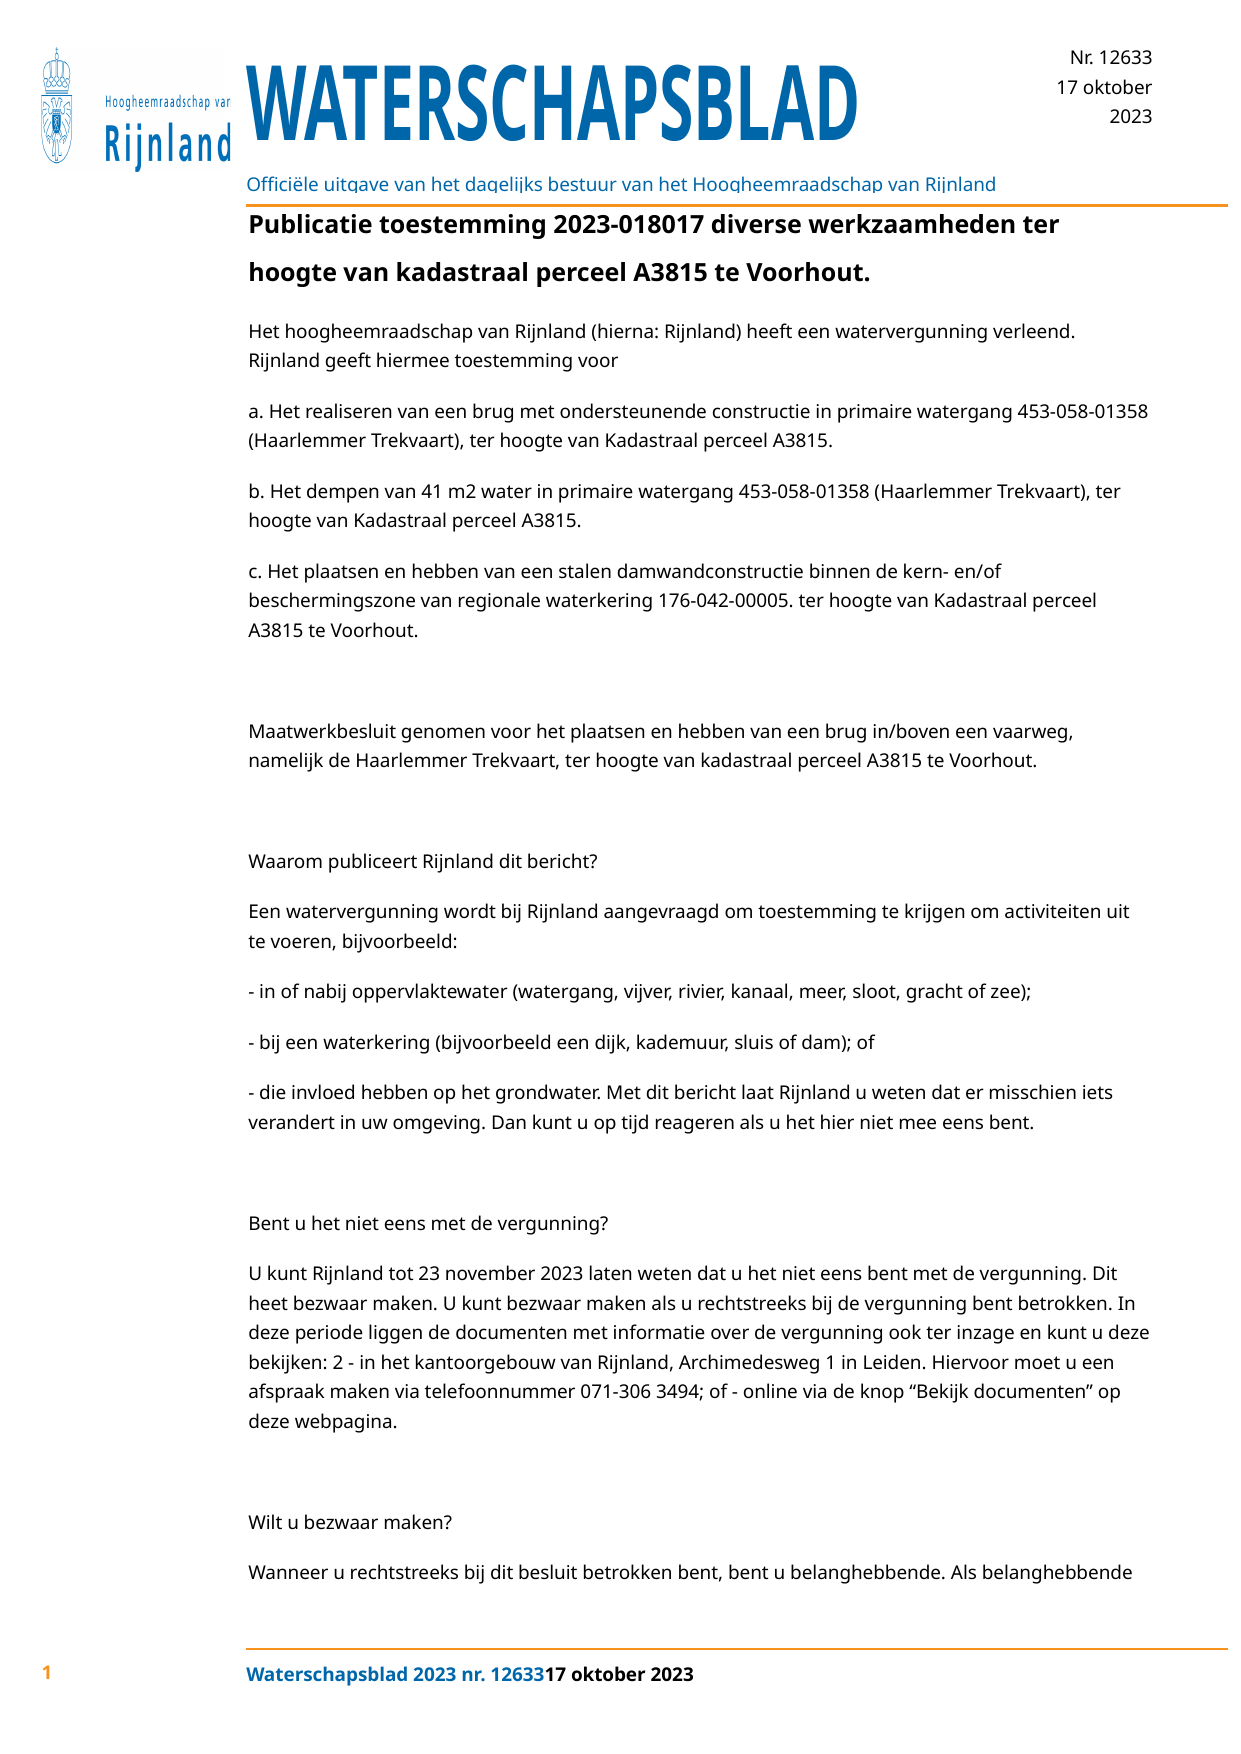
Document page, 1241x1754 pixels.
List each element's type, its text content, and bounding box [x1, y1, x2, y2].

text Bent u het niet eens met de vergunning? [248, 1210, 1152, 1236]
picture [41, 47, 231, 172]
text Wanneer u rechtstreeks bij dit besluit betrokken bent, bent u belanghebbende. Als belanghebbende [248, 1559, 1152, 1585]
text Waarom publiceert Rijnland dit bericht? [248, 848, 1152, 874]
text U kunt Rijnland tot 23 november 2023 laten weten dat u het niet eens bent met de vergunning. Dit heet bezwaar maken. U kunt bezwaar maken als u rechtstreeks bij de vergunning bent betrokken. In deze periode liggen de documenten met informatie over de vergunning ook ter inzage en kunt u deze bekijken: 2 - in het kantoorgebouw van Rijnland, Archimedesweg 1 in Leiden. Hiervoor moet u een afspraak maken via telefoonnummer 071-306 3494; of - online via de knop “Bekijk documenten” op deze webpagina. [248, 1260, 1152, 1434]
text Een watervergunning wordt bij Rijnland aangevraagd om toestemming te krijgen om activiteiten uit te voeren, bijvoorbeeld: [248, 899, 1152, 954]
text a. Het realiseren van een brug met ondersteunende constructie in primaire watergang 453-058-01358 (Haarlemmer Trekvaart), ter hoogte van Kadastraal perceel A3815. [248, 398, 1152, 453]
text - bij een waterkering (bijvoorbeeld een dijk, kademuur, sluis of dam); of [248, 1029, 1152, 1055]
text Het hoogheemraadschap van Rijnland (hierna: Rijnland) heeft een watervergunning verleend. Rijnland geeft hiermee toestemming voor [248, 318, 1152, 373]
text b. Het dempen van 41 m2 water in primaire watergang 453-058-01358 (Haarlemmer Trekvaart), ter hoogte van Kadastraal perceel A3815. [248, 478, 1152, 533]
text - die invloed hebben op het grondwater. Met dit bericht laat Rijnland u weten dat er misschien iets verandert in uw omgeving. Dan kunt u op tijd reageren als u het hier niet mee eens bent. [248, 1079, 1152, 1135]
text c. Het plaatsen en hebben van een stalen damwandconstructie binnen de kern- en/of beschermingszone van regionale waterkering 176-042-00005. ter hoogte van Kadastraal perceel A3815 te Voorhout. [248, 558, 1152, 643]
text Maatwerkbesluit genomen voor het plaatsen en hebben van een brug in/boven een vaarweg, namelijk de Haarlemmer Trekvaart, ter hoogte van kadastraal perceel A3815 te Voorhout. [248, 718, 1152, 773]
text - in of nabij oppervlaktewater (watergang, vijver, rivier, kanaal, meer, sloot, gracht of zee); [248, 979, 1152, 1004]
text Publicatie toestemming 2023-018017 diverse werkzaamheden ter hoogte van kadastraal perceel A3815 te Voorhout. [248, 207, 1152, 288]
text Wilt u bezwaar maken? [248, 1509, 1152, 1535]
